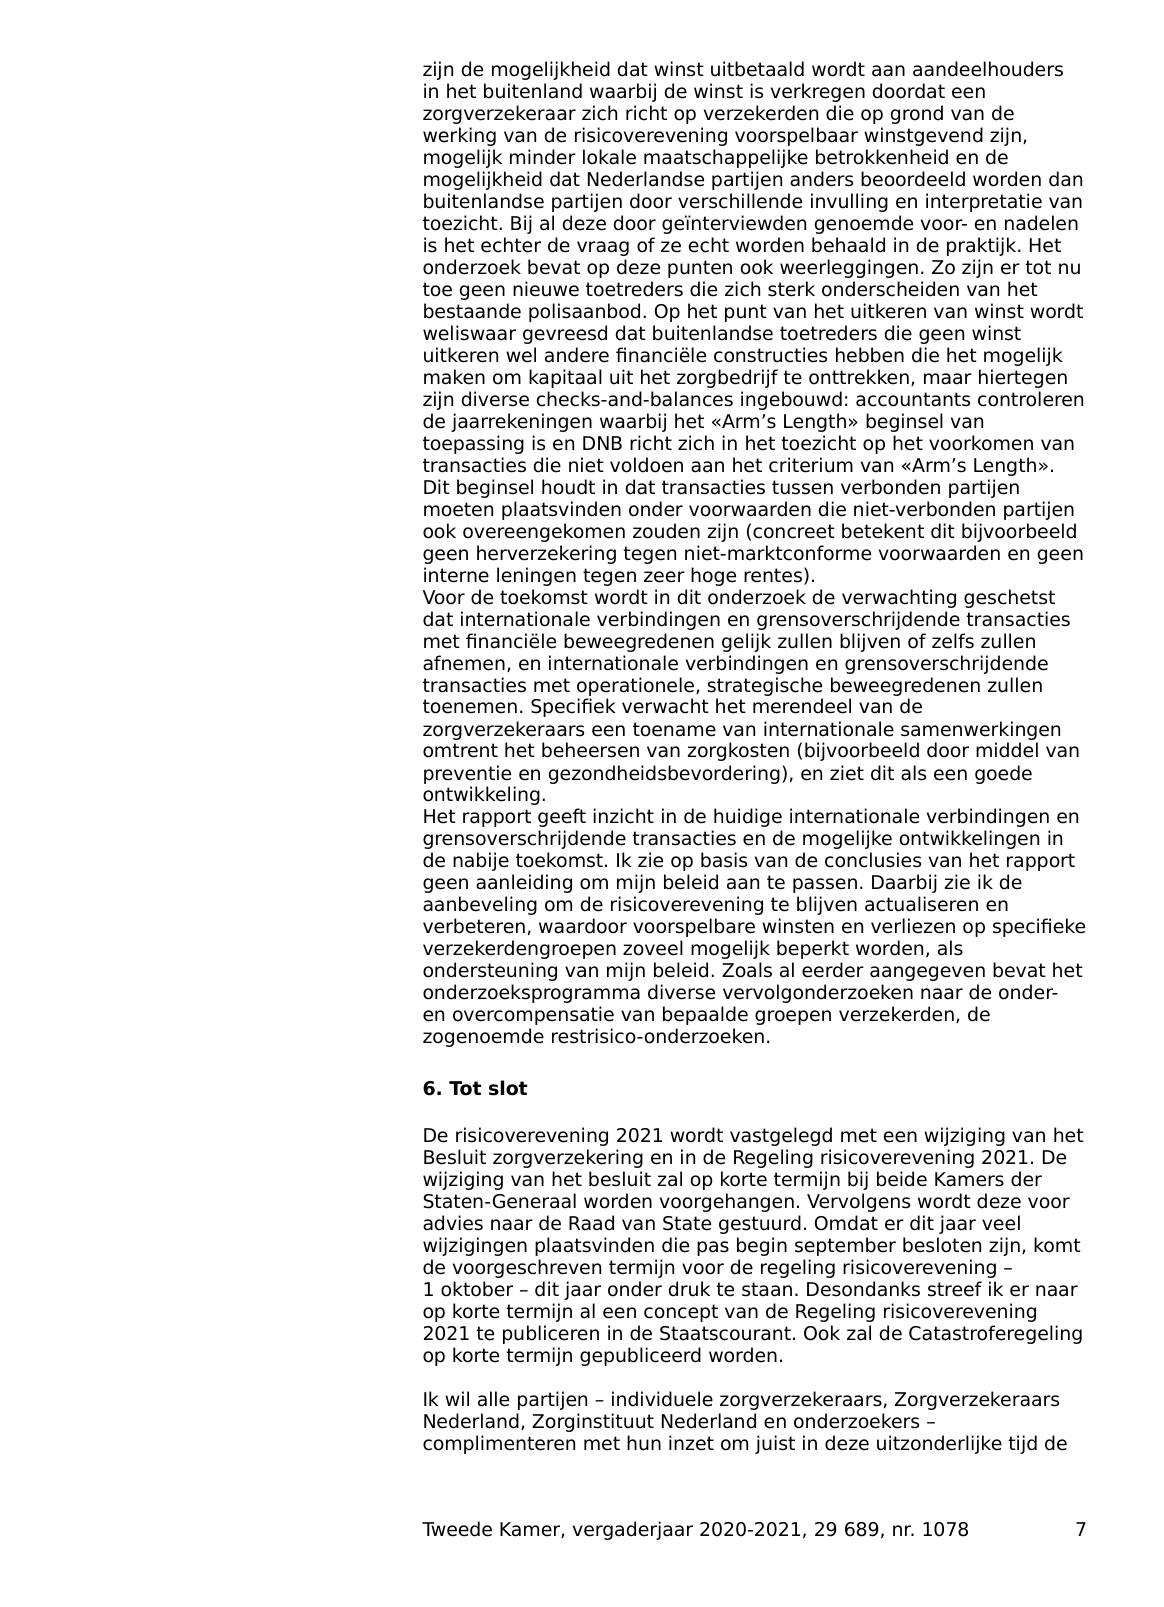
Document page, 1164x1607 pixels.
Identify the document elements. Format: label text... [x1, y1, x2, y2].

text zijn de mogelijkheid dat winst uitbetaald wordt aan aandeelhouders in het buitenland waarbij de winst is verkregen doordat een zorgverzekeraar zich richt op verzekerden die op grond van de werking van de risicoverevening voorspelbaar winstgevend zijn, mogelijk minder lokale maatschappelijke betrokkenheid en de mogelijkheid dat Nederlandse partijen anders beoordeeld worden dan buitenlandse partijen door verschillende invulling en interpretatie van toezicht. Bij al deze door geïnterviewden genoemde voor- en nadelen is het echter de vraag of ze echt worden behaald in de praktijk. Het onderzoek bevat op deze punten ook weerleggingen. Zo zijn er tot nu toe geen nieuwe toetreders die zich sterk onderscheiden van het bestaande polisaanbod. Op het punt van het uitkeren van winst wordt weliswaar gevreesd dat buitenlandse toetreders die geen winst uitkeren wel andere financiële constructies hebben die het mogelijk maken om kapitaal uit het zorgbedrijf te onttrekken, maar hiertegen zijn diverse checks-and-balances ingebouwd: accountants controleren de jaarrekeningen waarbij het «Arm’s Length» beginsel van toepassing is en DNB richt zich in het toezicht op het voorkomen van transacties die niet voldoen aan het criterium van «Arm’s Length». Dit beginsel houdt in dat transacties tussen verbonden partijen moeten plaatsvinden onder voorwaarden die niet-verbonden partijen ook overeengekomen zouden zijn (concreet betekent dit bijvoorbeeld geen herverzekering tegen niet-marktconforme voorwaarden en geen interne leningen tegen zeer hoge rentes). [422, 59, 1087, 587]
text Het rapport geeft inzicht in de huidige internationale verbindingen en grensoverschrijdende transacties en de mogelijke ontwikkelingen in de nabije toekomst. Ik zie op basis van de conclusies van het rapport geen aanleiding om mijn beleid aan te passen. Daarbij zie ik de aanbeveling om de risicoverevening te blijven actualiseren en verbeteren, waardoor voorspelbare winsten en verliezen op specifieke verzekerdengroepen zoveel mogelijk beperkt worden, als ondersteuning van mijn beleid. Zoals al eerder aangegeven bevat het onderzoeksprogramma diverse vervolgonderzoeken naar de onder- en overcompensatie van bepaalde groepen verzekerden, de zogenoemde restrisico-onderzoeken. [422, 806, 1087, 1048]
text Voor de toekomst wordt in dit onderzoek de verwachting geschetst dat internationale verbindingen en grensoverschrijdende transacties met financiële beweegredenen gelijk zullen blijven of zelfs zullen afnemen, en internationale verbindingen en grensoverschrijdende transacties met operationele, strategische beweegredenen zullen toenemen. Specifiek verwacht het merendeel van de zorgverzekeraars een toename van internationale samenwerkingen omtrent het beheersen van zorgkosten (bijvoorbeeld door middel van preventie en gezondheidsbevordering), en ziet dit als een goede ontwikkeling. [422, 587, 1087, 806]
text De risicoverevening 2021 wordt vastgelegd met een wijziging van het Besluit zorgverzekering en in de Regeling risicoverevening 2021. De wijziging van het besluit zal op korte termijn bij beide Kamers der Staten-Generaal worden voorgehangen. Vervolgens wordt deze voor advies naar de Raad van State gestuurd. Omdat er dit jaar veel wijzigingen plaatsvinden die pas begin september besloten zijn, komt de voorgeschreven termijn voor de regeling risicoverevening – 1 oktober – dit jaar onder druk te staan. Desondanks streef ik er naar op korte termijn al een concept van de Regeling risicoverevening 2021 te publiceren in de Staatscourant. Ook zal de Catastroferegeling op korte termijn gepubliceerd worden. [422, 1125, 1087, 1367]
subtitle 6. Tot slot [422, 1078, 1087, 1100]
text Ik wil alle partijen – individuele zorgverzekeraars, Zorgverzekeraars Nederland, Zorginstituut Nederland en onderzoekers – complimenteren met hun inzet om juist in deze uitzonderlijke tijd de [422, 1389, 1087, 1455]
